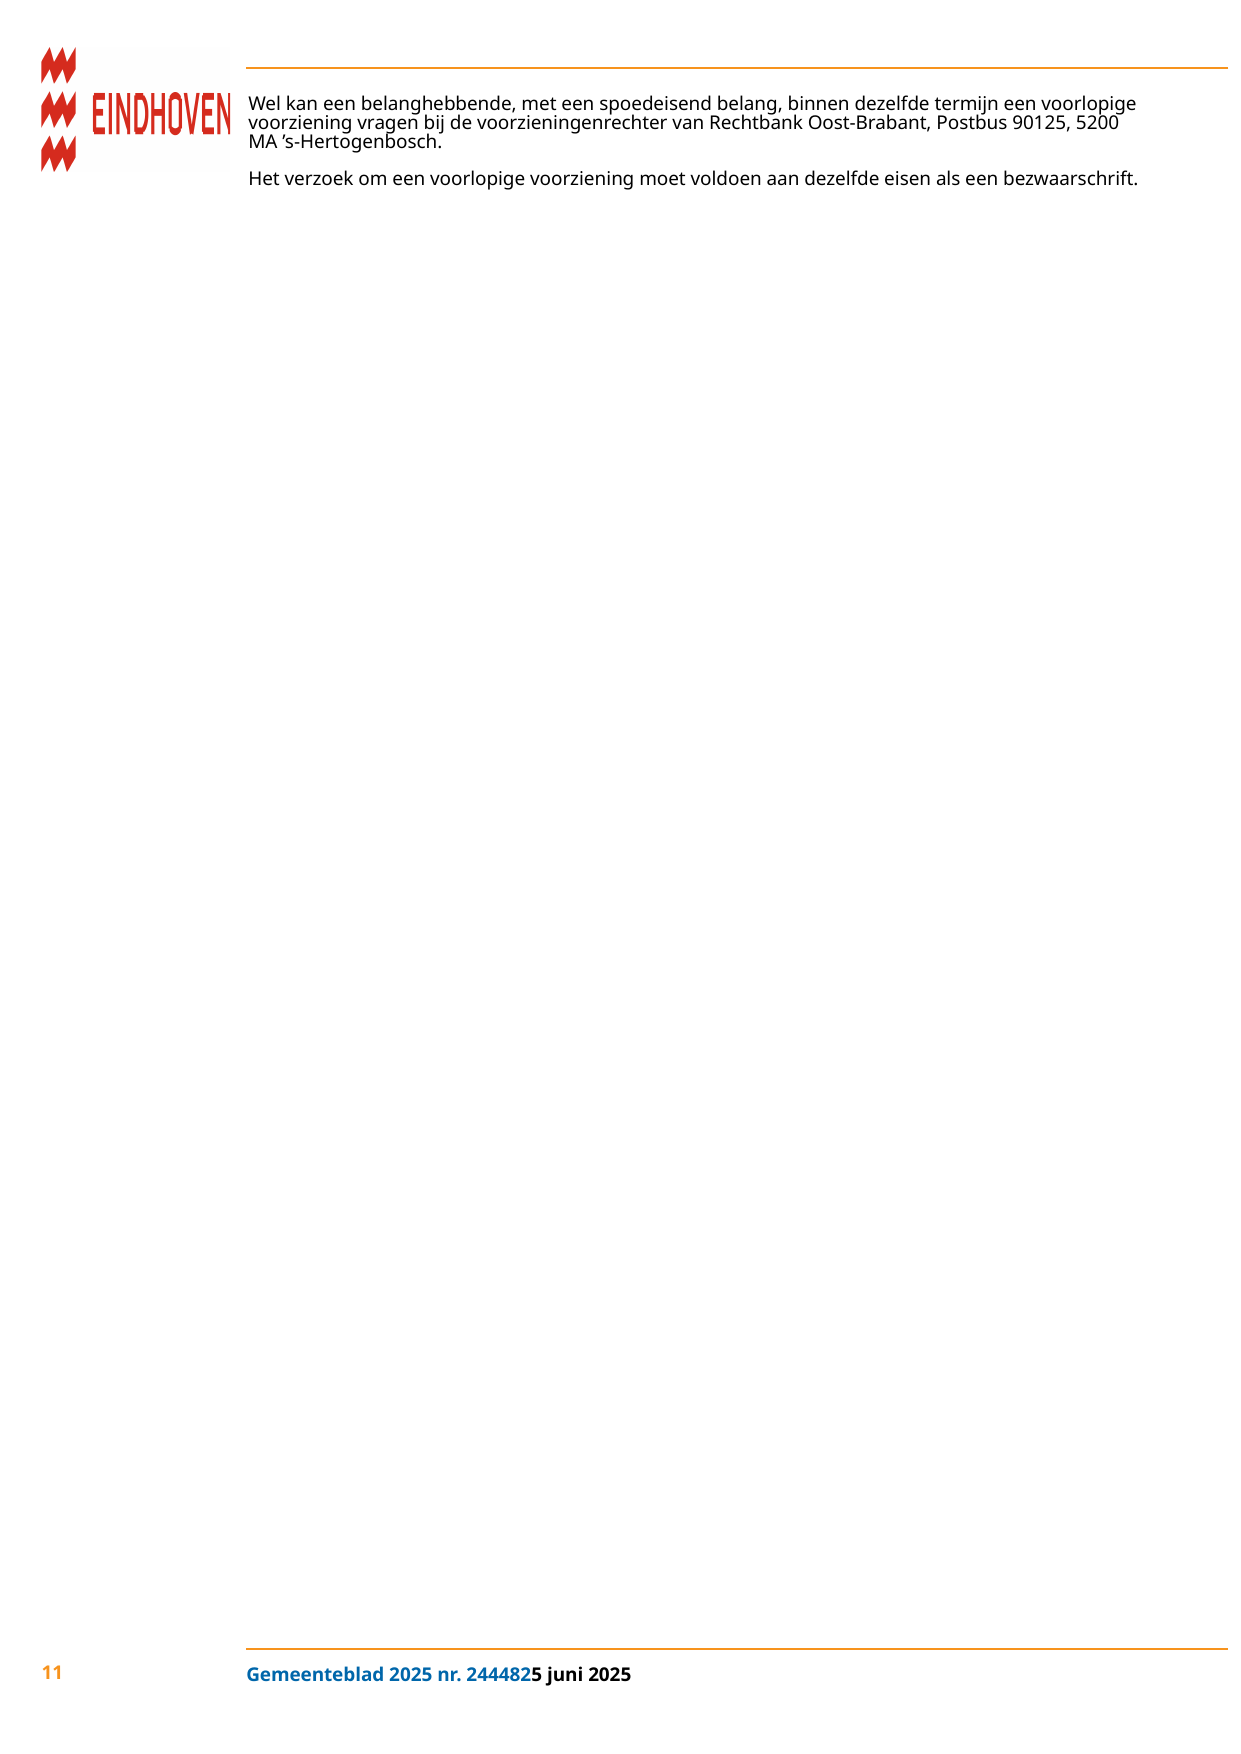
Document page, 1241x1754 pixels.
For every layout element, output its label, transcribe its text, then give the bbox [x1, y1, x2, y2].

text Het verzoek om een voorlopige voorziening moet voldoen aan dezelfde eisen als een bezwaarschrift. [248, 170, 1152, 189]
text Wel kan een belanghebbende, met een spoedeisend belang, binnen dezelfde termijn een voorlopige voorziening vragen bij de voorzieningenrechter van Rechtbank Oost-Brabant, Postbus 90125, 5200 MA ’s-Hertogenbosch. [248, 95, 1152, 153]
picture [41, 47, 231, 172]
